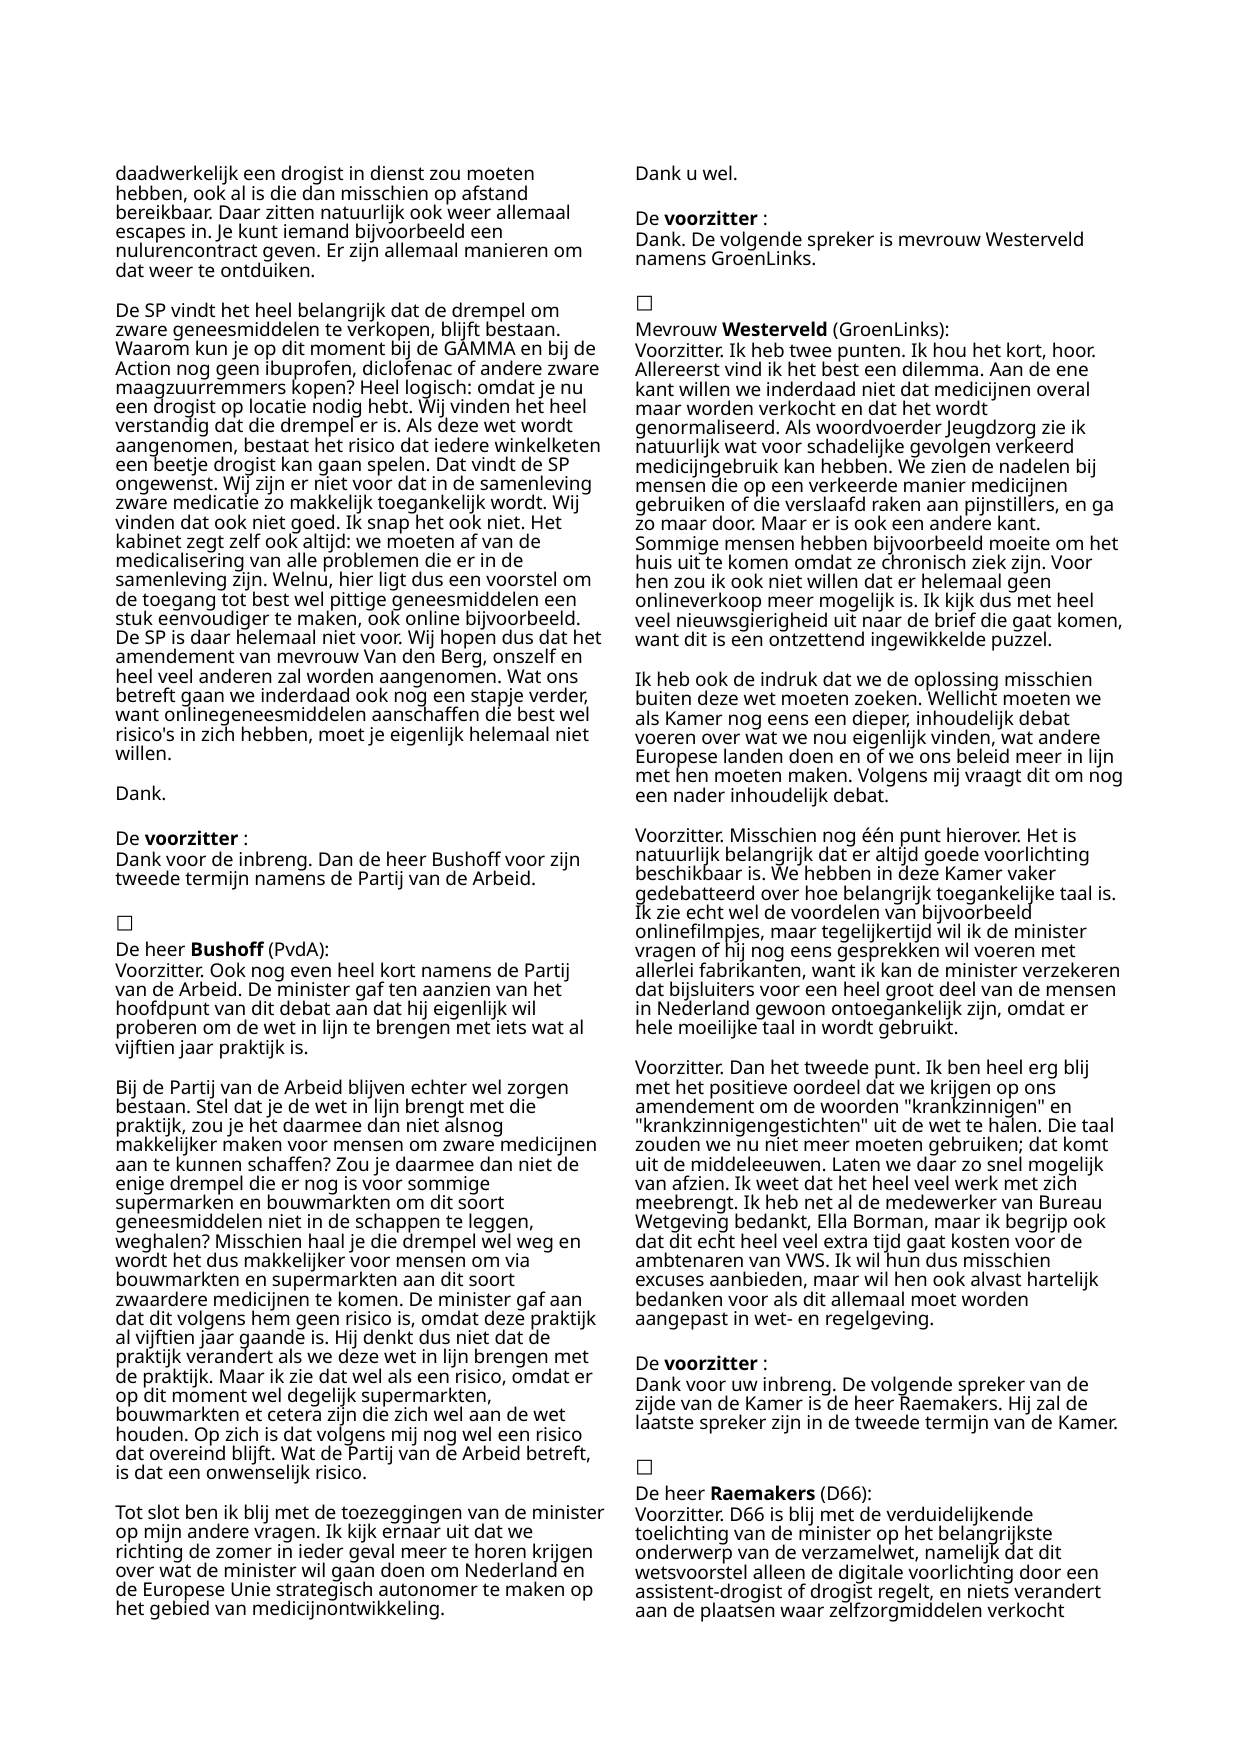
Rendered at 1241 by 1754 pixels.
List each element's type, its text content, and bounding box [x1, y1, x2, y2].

text Ik heb ook de indruk dat we de oplossing misschien buiten deze wet moeten zoeken. Wellicht moeten we als Kamer nog eens een dieper, inhoudelijk debat voeren over wat we nou eigenlijk vinden, wat andere Europese landen doen en of we ons beleid meer in lijn met hen moeten maken. Volgens mij vraagt dit om nog een nader inhoudelijk debat. [635, 671, 1125, 806]
text Bij de Partij van de Arbeid blijven echter wel zorgen bestaan. Stel dat je de wet in lijn brengt met die praktijk, zou je het daarmee dan niet alsnog makkelijker maken voor mensen om zware medicijnen aan te kunnen schaffen? Zou je daarmee dan niet de enige drempel die er nog is voor sommige supermarken en bouwmarkten om dit soort geneesmiddelen niet in de schappen te leggen, weghalen? Misschien haal je die drempel wel weg en wordt het dus makkelijker voor mensen om via bouwmarkten en supermarkten aan dit soort zwaardere medicijnen te komen. De minister gaf aan dat dit volgens hem geen risico is, omdat deze praktijk al vijftien jaar gaande is. Hij denkt dus niet dat de praktijk verandert als we deze wet in lijn brengen met de praktijk. Maar ik zie dat wel als een risico, omdat er op dit moment wel degelijk supermarkten, bouwmarkten et cetera zijn die zich wel aan de wet houden. Op zich is dat volgens mij nog wel een risico dat overeind blijft. Wat de Partij van de Arbeid betreft, is dat een onwenselijk risico. [115, 1079, 605, 1483]
text ⬜ [115, 910, 605, 936]
text Dank voor uw inbreng. De volgende spreker van de zijde van de Kamer is de heer Raemakers. Hij zal de laatste spreker zijn in de tweede termijn van de Kamer. [635, 1376, 1125, 1433]
text Dank u wel. [635, 165, 1125, 184]
text De SP vindt het heel belangrijk dat de drempel om zware geneesmiddelen te verkopen, blijft bestaan. Waarom kun je op dit moment bij de GAMMA en bij de Action nog geen ibuprofen, diclofenac of andere zware maagzuurremmers kopen? Heel logisch: omdat je nu een drogist op locatie nodig hebt. Wij vinden het heel verstandig dat die drempel er is. Als deze wet wordt aangenomen, bestaat het risico dat iedere winkelketen een beetje drogist kan gaan spelen. Dat vindt de SP ongewenst. Wij zijn er niet voor dat in de samenleving zware medicatie zo makkelijk toegankelijk wordt. Wij vinden dat ook niet goed. Ik snap het ook niet. Het kabinet zegt zelf ook altijd: we moeten af van de medicalisering van alle problemen die er in de samenleving zijn. Welnu, hier ligt dus een voorstel om de toegang tot best wel pittige geneesmiddelen een stuk eenvoudiger te maken, ook online bijvoorbeeld. De SP is daar helemaal niet voor. Wij hopen dus dat het amendement van mevrouw Van den Berg, onszelf en heel veel anderen zal worden aangenomen. Wat ons betreft gaan we inderdaad ook nog een stapje verder, want onlinegeneesmiddelen aanschaffen die best wel risico's in zich hebben, moet je eigenlijk helemaal niet willen. [115, 302, 605, 764]
text daadwerkelijk een drogist in dienst zou moeten hebben, ook al is die dan misschien op afstand bereikbaar. Daar zitten natuurlijk ook weer allemaal escapes in. Je kunt iemand bijvoorbeeld een nulurencontract geven. Er zijn allemaal manieren om dat weer te ontduiken. [115, 165, 605, 281]
text Voorzitter. Ik heb twee punten. Ik hou het kort, hoor. Allereerst vind ik het best een dilemma. Aan de ene kant willen we inderdaad niet dat medicijnen overal maar worden verkocht en dat het wordt genormaliseerd. Als woordvoerder Jeugdzorg zie ik natuurlijk wat voor schadelijke gevolgen verkeerd medicijngebruik kan hebben. We zien de nadelen bij mensen die op een verkeerde manier medicijnen gebruiken of die verslaafd raken aan pijnstillers, en ga zo maar door. Maar er is ook een andere kant. Sommige mensen hebben bijvoorbeeld moeite om het huis uit te komen omdat ze chronisch ziek zijn. Voor hen zou ik ook niet willen dat er helemaal geen onlineverkoop meer mogelijk is. Ik kijk dus met heel veel nieuwsgierigheid uit naar de brief die gaat komen, want dit is een ontzettend ingewikkelde puzzel. [635, 342, 1125, 650]
text ⬜ [635, 1454, 1125, 1480]
text De heer Bushoff (PvdA): [115, 936, 605, 962]
text Voorzitter. Dan het tweede punt. Ik ben heel erg blij met het positieve oordeel dat we krijgen op ons amendement om de woorden "krankzinnigen" en "krankzinnigengestichten" uit de wet te halen. Die taal zouden we nu niet meer moeten gebruiken; dat komt uit de middeleeuwen. Laten we daar zo snel mogelijk van afzien. Ik weet dat het heel veel werk met zich meebrengt. Ik heb net al de medewerker van Bureau Wetgeving bedankt, Ella Borman, maar ik begrijp ook dat dit echt heel veel extra tijd gaat kosten voor de ambtenaren van VWS. Ik wil hun dus misschien excuses aanbieden, maar wil hen ook alvast hartelijk bedanken voor als dit allemaal moet worden aangepast in wet- en regelgeving. [635, 1059, 1125, 1329]
text Dank. De volgende spreker is mevrouw Westerveld namens GroenLinks. [635, 231, 1125, 270]
text Dank. [115, 785, 605, 804]
text Voorzitter. Ook nog even heel kort namens de Partij van de Arbeid. De minister gaf ten aanzien van het hoofdpunt van dit debat aan dat hij eigenlijk wil proberen om de wet in lijn te brengen met iets wat al vijftien jaar praktijk is. [115, 962, 605, 1058]
text De voorzitter : [115, 825, 605, 851]
text Mevrouw Westerveld (GroenLinks): [635, 316, 1125, 342]
text Dank voor de inbreng. Dan de heer Bushoff voor zijn tweede termijn namens de Partij van de Arbeid. [115, 851, 605, 889]
text Voorzitter. Misschien nog één punt hierover. Het is natuurlijk belangrijk dat er altijd goede voorlichting beschikbaar is. We hebben in deze Kamer vaker gedebatteerd over hoe belangrijk toegankelijke taal is. Ik zie echt wel de voordelen van bijvoorbeeld onlinefilmpjes, maar tegelijkertijd wil ik de minister vragen of hij nog eens gesprekken wil voeren met allerlei fabrikanten, want ik kan de minister verzekeren dat bijsluiters voor een heel groot deel van de mensen in Nederland gewoon ontoegankelijk zijn, omdat er hele moeilijke taal in wordt gebruikt. [635, 827, 1125, 1039]
text De voorzitter : [635, 1350, 1125, 1376]
text Voorzitter. D66 is blij met de verduidelijkende toelichting van de minister op het belangrijkste onderwerp van de verzamelwet, namelijk dat dit wetsvoorstel alleen de digitale voorlichting door een assistent-drogist of drogist regelt, en niets verandert aan de plaatsen waar zelfzorgmiddelen verkocht [635, 1506, 1125, 1621]
text Tot slot ben ik blij met de toezeggingen van de minister op mijn andere vragen. Ik kijk ernaar uit dat we richting de zomer in ieder geval meer te horen krijgen over wat de minister wil gaan doen om Nederland en de Europese Unie strategisch autonomer te maken op het gebied van medicijnontwikkeling. [115, 1504, 605, 1620]
text De voorzitter : [635, 205, 1125, 231]
text ⬜ [635, 291, 1125, 316]
text De heer Raemakers (D66): [635, 1480, 1125, 1506]
